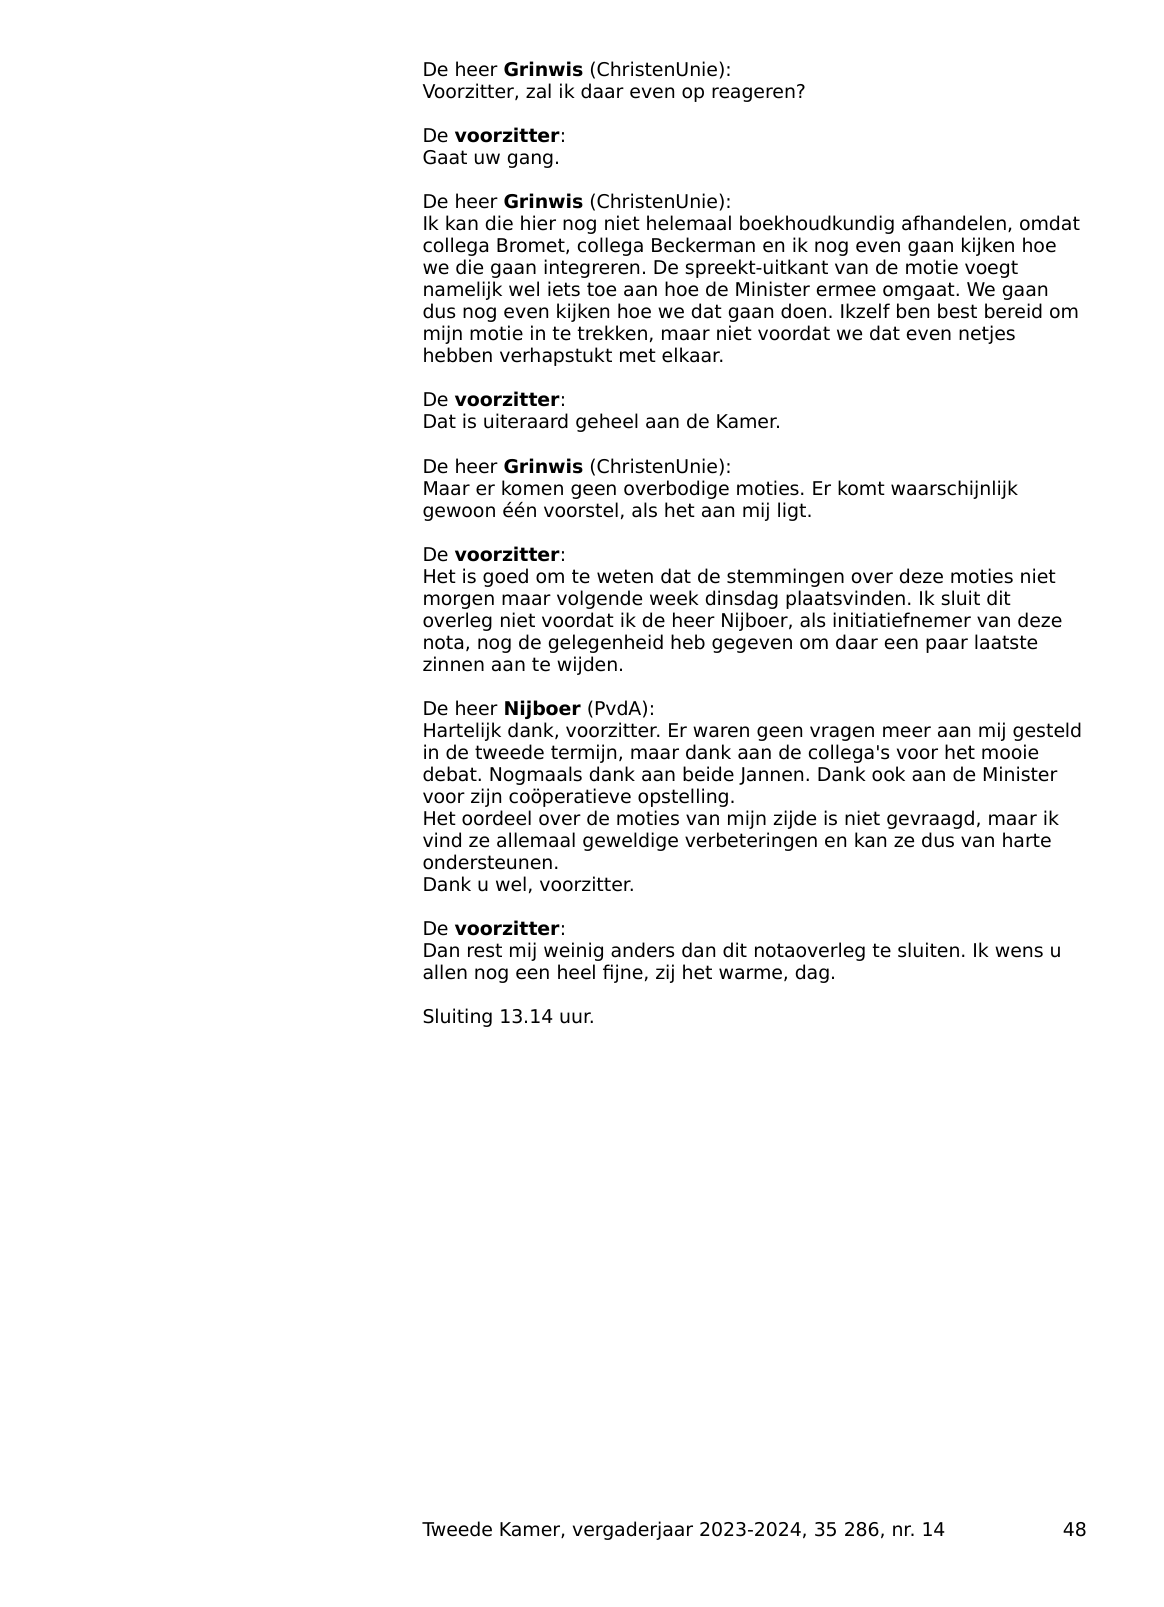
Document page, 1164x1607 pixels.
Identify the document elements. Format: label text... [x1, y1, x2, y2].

text Hartelijk dank, voorzitter. Er waren geen vragen meer aan mij gesteld in de tweede termijn, maar dank aan de collega's voor het mooie debat. Nogmaals dank aan beide Jannen. Dank ook aan de Minister voor zijn coöperatieve opstelling. [422, 720, 1087, 808]
text Het is goed om te weten dat de stemmingen over deze moties niet morgen maar volgende week dinsdag plaatsvinden. Ik sluit dit overleg niet voordat ik de heer Nijboer, als initiatiefnemer van deze nota, nog de gelegenheid heb gegeven om daar een paar laatste zinnen aan te wijden. [422, 566, 1087, 676]
text Gaat uw gang. [422, 147, 1087, 169]
text De voorzitter: [422, 389, 1087, 411]
text De voorzitter: [422, 918, 1087, 940]
text Dat is uiteraard geheel aan de Kamer. [422, 411, 1087, 433]
text Het oordeel over de moties van mijn zijde is niet gevraagd, maar ik vind ze allemaal geweldige verbeteringen en kan ze dus van harte ondersteunen. [422, 808, 1087, 873]
text De heer Grinwis (ChristenUnie): [422, 456, 1087, 477]
text Dan rest mij weinig anders dan dit notaoverleg te sluiten. Ik wens u allen nog een heel fijne, zij het warme, dag. [422, 940, 1087, 984]
text Dank u wel, voorzitter. [422, 873, 1087, 896]
text Voorzitter, zal ik daar even op reageren? [422, 81, 1087, 103]
text Maar er komen geen overbodige moties. Er komt waarschijnlijk gewoon één voorstel, als het aan mij ligt. [422, 477, 1087, 521]
text De voorzitter: [422, 125, 1087, 147]
text De voorzitter: [422, 544, 1087, 566]
text De heer Grinwis (ChristenUnie): [422, 59, 1087, 81]
text Ik kan die hier nog niet helemaal boekhoudkundig afhandelen, omdat collega Bromet, collega Beckerman en ik nog even gaan kijken hoe we die gaan integreren. De spreekt-uitkant van de motie voegt namelijk wel iets toe aan hoe de Minister ermee omgaat. We gaan dus nog even kijken hoe we dat gaan doen. Ikzelf ben best bereid om mijn motie in te trekken, maar niet voordat we dat even netjes hebben verhapstukt met elkaar. [422, 213, 1087, 367]
text Sluiting 13.14 uur. [422, 1006, 1087, 1028]
text De heer Nijboer (PvdA): [422, 698, 1087, 720]
text De heer Grinwis (ChristenUnie): [422, 191, 1087, 213]
